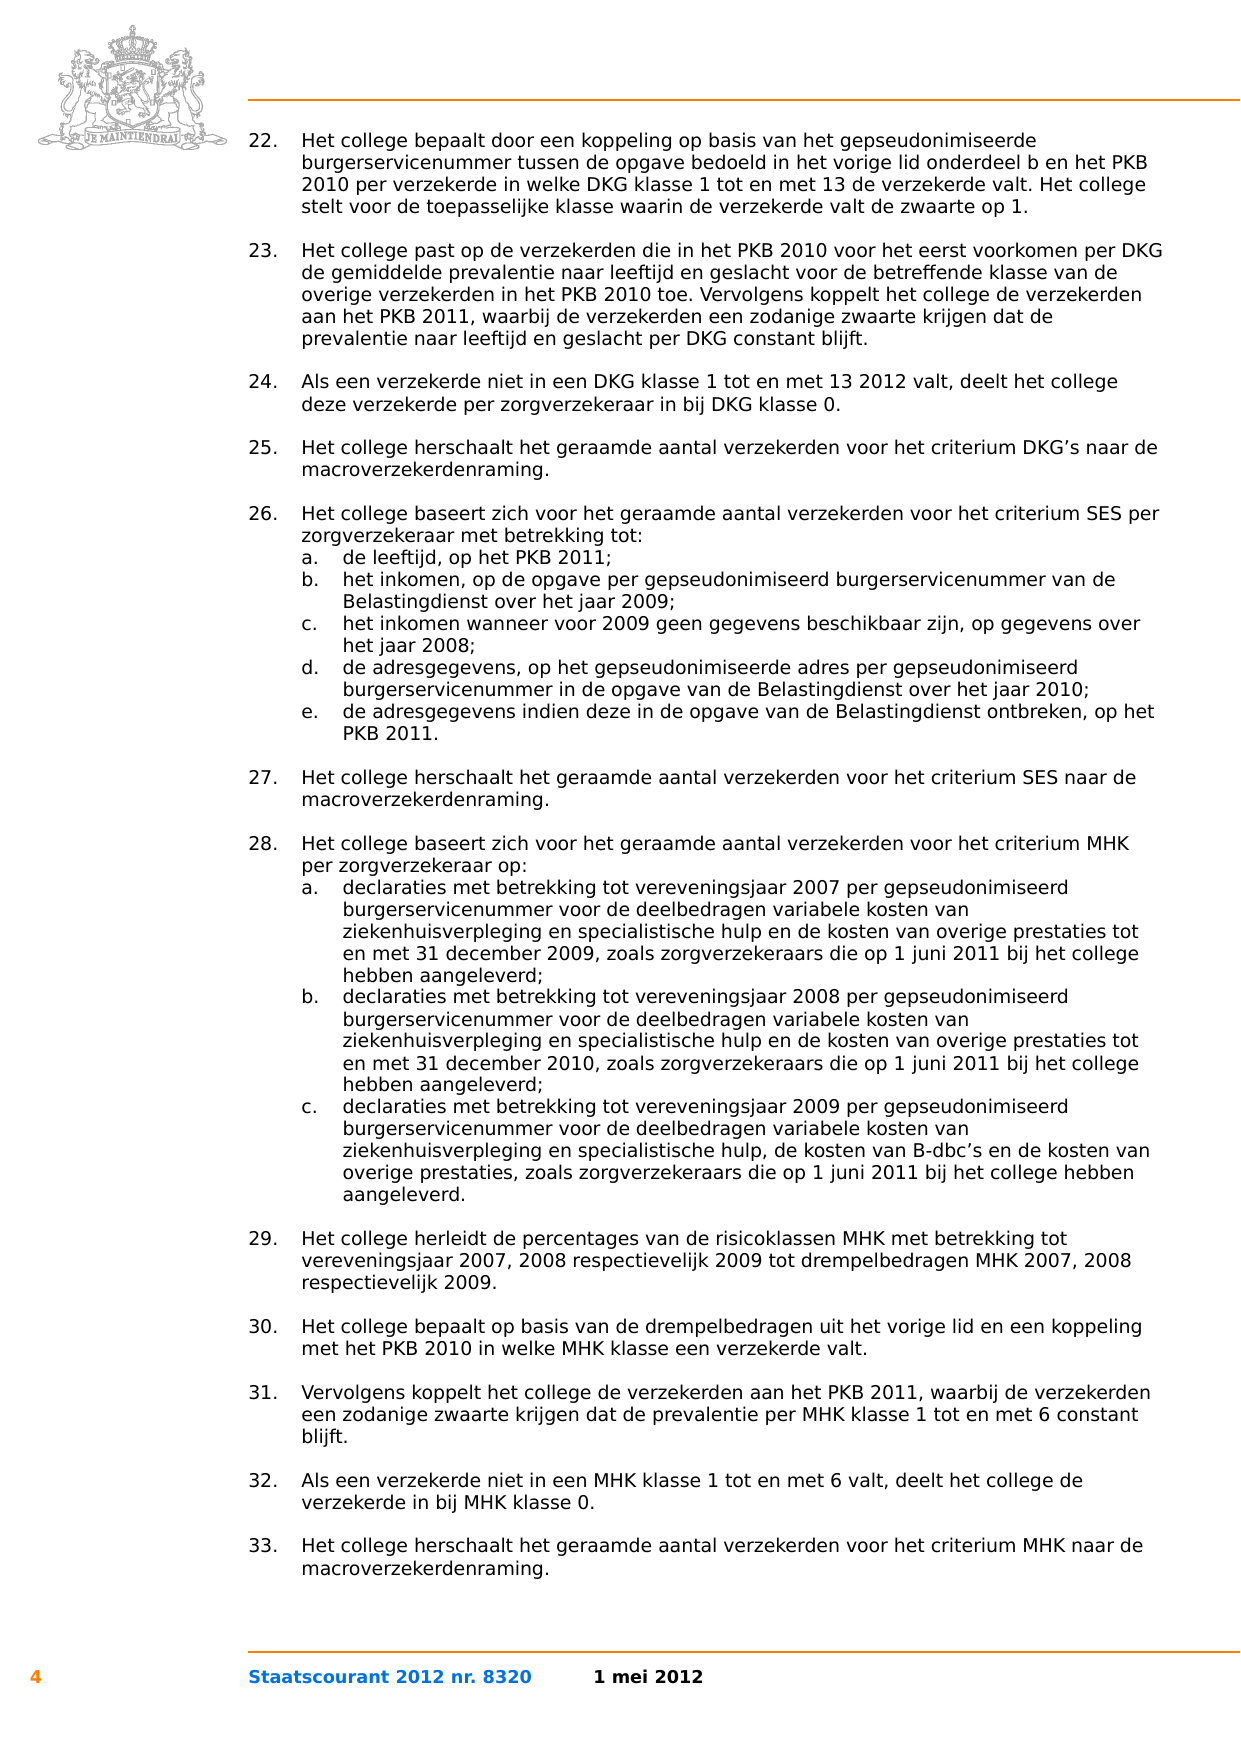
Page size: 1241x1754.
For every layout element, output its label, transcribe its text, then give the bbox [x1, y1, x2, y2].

text e. de adresgegevens indien deze in de opgave van de Belastingdienst ontbreken, op het PKB 2011. [301, 701, 1163, 745]
text 30. Het college bepaalt op basis van de drempelbedragen uit het vorige lid en een koppeling met het PKB 2010 in welke MHK klasse een verzekerde valt. [248, 1316, 1163, 1360]
text 26. Het college baseert zich voor het geraamde aantal verzekerden voor het criterium SES per zorgverzekeraar met betrekking tot: [248, 503, 1163, 547]
text 22. Het college bepaalt door een koppeling op basis van het gepseudonimiseerde burgerservicenummer tussen de opgave bedoeld in het vorige lid onderdeel b en het PKB 2010 per verzekerde in welke DKG klasse 1 tot en met 13 de verzekerde valt. Het college stelt voor de toepasselijke klasse waarin de verzekerde valt de zwaarte op 1. [248, 130, 1163, 218]
picture [38, 25, 227, 150]
text 31. Vervolgens koppelt het college de verzekerden aan het PKB 2011, waarbij de verzekerden een zodanige zwaarte krijgen dat de prevalentie per MHK klasse 1 tot en met 6 constant blijft. [248, 1382, 1163, 1448]
text 23. Het college past op de verzekerden die in het PKB 2010 voor het eerst voorkomen per DKG de gemiddelde prevalentie naar leeftijd en geslacht voor de betreffende klasse van de overige verzekerden in het PKB 2010 toe. Vervolgens koppelt het college de verzekerden aan het PKB 2011, waarbij de verzekerden een zodanige zwaarte krijgen dat de prevalentie naar leeftijd en geslacht per DKG constant blijft. [248, 240, 1163, 349]
text 25. Het college herschaalt het geraamde aantal verzekerden voor het criterium DKG’s naar de macroverzekerdenraming. [248, 437, 1163, 481]
text a. de leeftijd, op het PKB 2011; [301, 547, 1163, 569]
text 33. Het college herschaalt het geraamde aantal verzekerden voor het criterium MHK naar de macroverzekerdenraming. [248, 1535, 1163, 1579]
text b. het inkomen, op de opgave per gepseudonimiseerd burgerservicenummer van de Belastingdienst over het jaar 2009; [301, 569, 1163, 613]
text c. declaraties met betrekking tot vereveningsjaar 2009 per gepseudonimiseerd burgerservicenummer voor de deelbedragen variabele kosten van ziekenhuisverpleging en specialistische hulp, de kosten van B-dbc’s en de kosten van overige prestaties, zoals zorgverzekeraars die op 1 juni 2011 bij het college hebben aangeleverd. [301, 1096, 1163, 1206]
text a. declaraties met betrekking tot vereveningsjaar 2007 per gepseudonimiseerd burgerservicenummer voor de deelbedragen variabele kosten van ziekenhuisverpleging en specialistische hulp en de kosten van overige prestaties tot en met 31 december 2009, zoals zorgverzekeraars die op 1 juni 2011 bij het college hebben aangeleverd; [301, 877, 1163, 986]
text 32. Als een verzekerde niet in een MHK klasse 1 tot en met 6 valt, deelt het college de verzekerde in bij MHK klasse 0. [248, 1469, 1163, 1513]
text b. declaraties met betrekking tot vereveningsjaar 2008 per gepseudonimiseerd burgerservicenummer voor de deelbedragen variabele kosten van ziekenhuisverpleging en specialistische hulp en de kosten van overige prestaties tot en met 31 december 2010, zoals zorgverzekeraars die op 1 juni 2011 bij het college hebben aangeleverd; [301, 986, 1163, 1096]
text d. de adresgegevens, op het gepseudonimiseerde adres per gepseudonimiseerd burgerservicenummer in de opgave van de Belastingdienst over het jaar 2010; [301, 657, 1163, 701]
text 27. Het college herschaalt het geraamde aantal verzekerden voor het criterium SES naar de macroverzekerdenraming. [248, 767, 1163, 811]
text c. het inkomen wanneer voor 2009 geen gegevens beschikbaar zijn, op gegevens over het jaar 2008; [301, 613, 1163, 657]
text 24. Als een verzekerde niet in een DKG klasse 1 tot en met 13 2012 valt, deelt het college deze verzekerde per zorgverzekeraar in bij DKG klasse 0. [248, 371, 1163, 415]
text 28. Het college baseert zich voor het geraamde aantal verzekerden voor het criterium MHK per zorgverzekeraar op: [248, 833, 1163, 877]
text 29. Het college herleidt de percentages van de risicoklassen MHK met betrekking tot vereveningsjaar 2007, 2008 respectievelijk 2009 tot drempelbedragen MHK 2007, 2008 respectievelijk 2009. [248, 1228, 1163, 1294]
